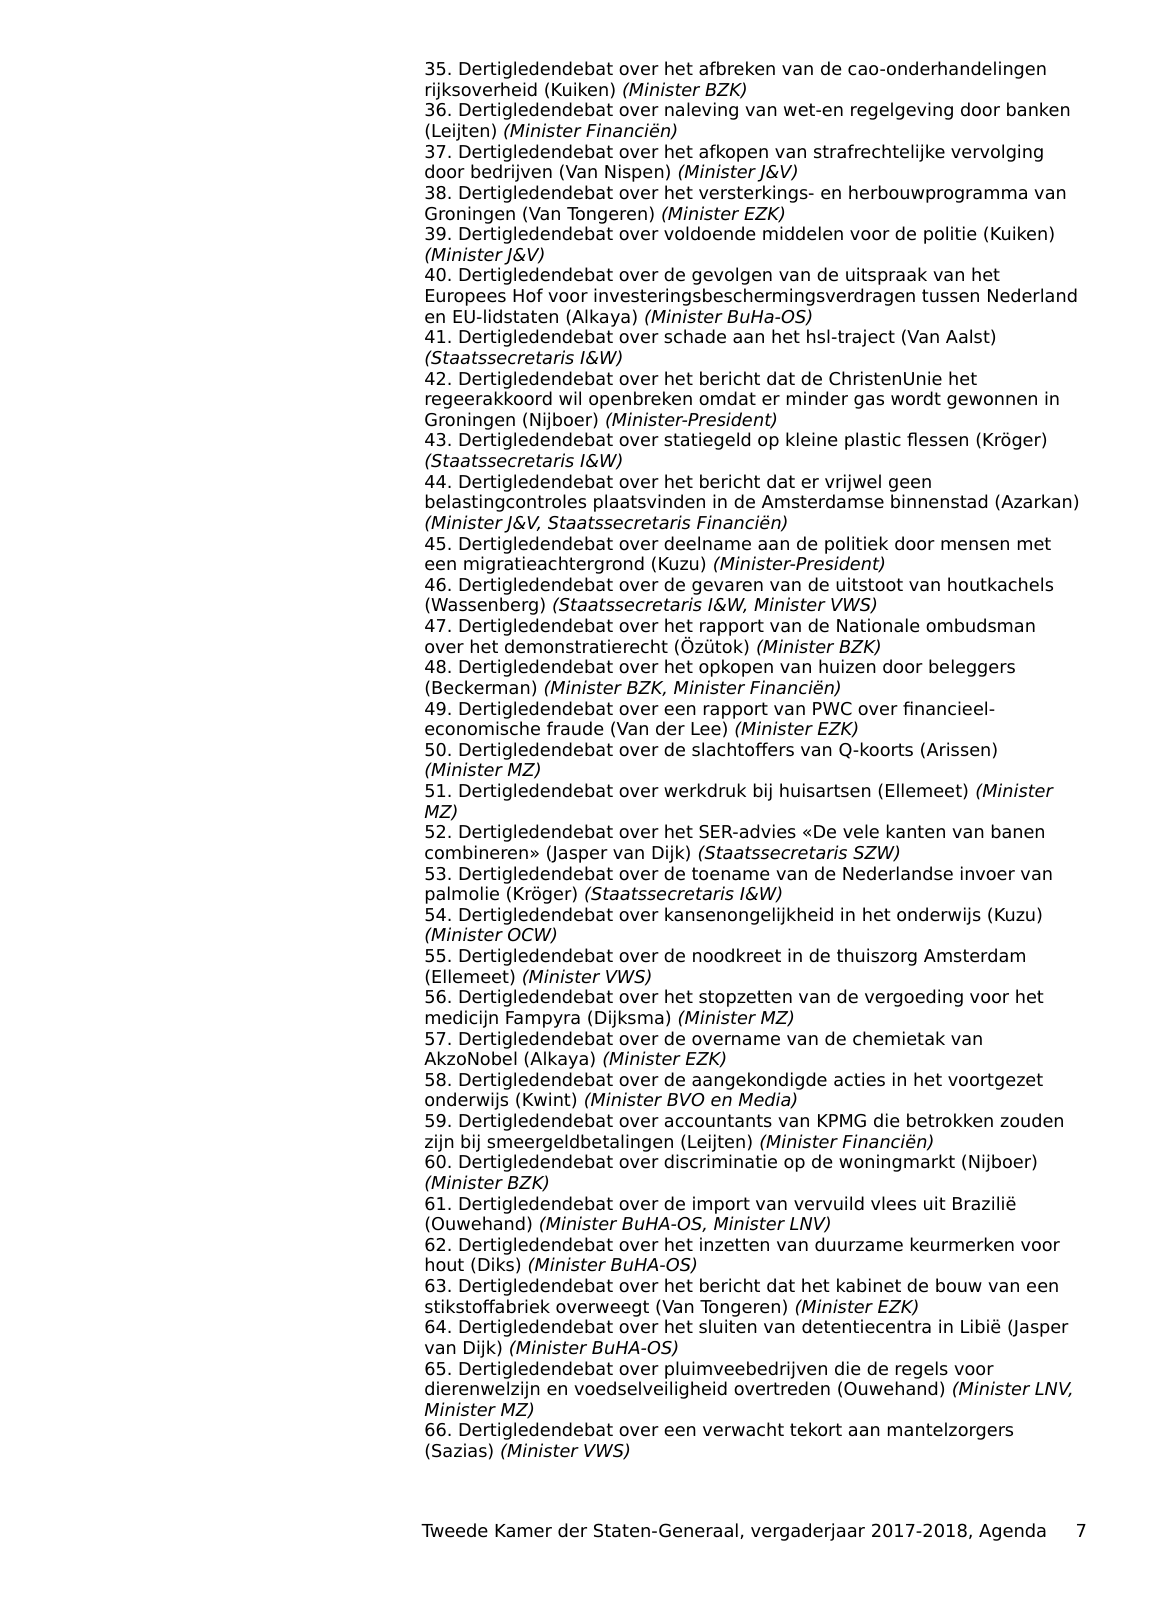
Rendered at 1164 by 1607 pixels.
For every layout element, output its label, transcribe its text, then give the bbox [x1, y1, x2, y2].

table_cell [401, 472, 418, 533]
table_cell [401, 1194, 418, 1235]
table_cell 35. Dertigledendebat over het afbreken van de cao-onderhandelingen rijksoverheid (Kuiken) (Minister BZK) [418, 59, 1087, 100]
table_cell [77, 1070, 401, 1111]
table_cell 48. Dertigledendebat over het opkopen van huizen door beleggers (Beckerman) (Minister BZK, Minister Financiën) [418, 657, 1087, 698]
table_cell 56. Dertigledendebat over het stopzetten van de vergoeding voor het medicijn Fampyra (Dijksma) (Minister MZ) [418, 987, 1087, 1028]
table_cell [401, 1359, 418, 1420]
table_cell [77, 369, 401, 430]
table_cell 58. Dertigledendebat over de aangekondigde acties in het voortgezet onderwijs (Kwint) (Minister BVO en Media) [418, 1070, 1087, 1111]
table_cell [77, 59, 401, 100]
table_cell [401, 657, 418, 698]
table_cell [77, 1276, 401, 1317]
table_cell [401, 946, 418, 987]
table_cell 38. Dertigledendebat over het versterkings- en herbouwprogramma van Groningen (Van Tongeren) (Minister EZK) [418, 183, 1087, 224]
table_cell [401, 740, 418, 781]
table_cell 63. Dertigledendebat over het bericht dat het kabinet de bouw van een stikstoffabriek overweegt (Van Tongeren) (Minister EZK) [418, 1276, 1087, 1317]
table_cell [401, 1029, 418, 1070]
table_cell 44. Dertigledendebat over het bericht dat er vrijwel geen belastingcontroles plaatsvinden in de Amsterdamse binnenstad (Azarkan) (Minister J&V, Staatssecretaris Financiën) [418, 472, 1087, 533]
table_cell [401, 905, 418, 946]
table_cell [401, 1276, 418, 1317]
table_cell 53. Dertigledendebat over de toename van de Nederlandse invoer van palmolie (Kröger) (Staatssecretaris I&W) [418, 864, 1087, 905]
table_cell 49. Dertigledendebat over een rapport van PWC over financieel-economische fraude (Van der Lee) (Minister EZK) [418, 699, 1087, 740]
table_cell [77, 1317, 401, 1358]
table_cell [401, 100, 418, 142]
table_cell 37. Dertigledendebat over het afkopen van strafrechtelijke vervolging door bedrijven (Van Nispen) (Minister J&V) [418, 142, 1087, 183]
table_cell [77, 1420, 401, 1462]
table_cell [77, 740, 401, 781]
table_cell [401, 699, 418, 740]
table_cell [77, 1152, 401, 1193]
table_cell [77, 864, 401, 905]
table_cell 50. Dertigledendebat over de slachtoffers van Q-koorts (Arissen) (Minister MZ) [418, 740, 1087, 781]
table_cell [401, 327, 418, 368]
table_cell [401, 987, 418, 1028]
table_cell 61. Dertigledendebat over de import van vervuild vlees uit Brazilië (Ouwehand) (Minister BuHA-OS, Minister LNV) [418, 1194, 1087, 1235]
table_cell 39. Dertigledendebat over voldoende middelen voor de politie (Kuiken) (Minister J&V) [418, 224, 1087, 265]
table_cell 45. Dertigledendebat over deelname aan de politiek door mensen met een migratieachtergrond (Kuzu) (Minister-President) [418, 534, 1087, 575]
table_cell [77, 946, 401, 987]
table_cell [77, 430, 401, 472]
table_cell [77, 1235, 401, 1276]
table_cell [77, 822, 401, 863]
table_cell [77, 327, 401, 368]
table_cell 60. Dertigledendebat over discriminatie op de woningmarkt (Nijboer) (Minister BZK) [418, 1152, 1087, 1193]
table_cell 40. Dertigledendebat over de gevolgen van de uitspraak van het Europees Hof voor investeringsbeschermingsverdragen tussen Nederland en EU-lidstaten (Alkaya) (Minister BuHa-OS) [418, 265, 1087, 327]
table_cell 42. Dertigledendebat over het bericht dat de ChristenUnie het regeerakkoord wil openbreken omdat er minder gas wordt gewonnen in Groningen (Nijboer) (Minister-President) [418, 369, 1087, 430]
table_cell 55. Dertigledendebat over de noodkreet in de thuiszorg Amsterdam (Ellemeet) (Minister VWS) [418, 946, 1087, 987]
table_cell 47. Dertigledendebat over het rapport van de Nationale ombudsman over het demonstratierecht (Özütok) (Minister BZK) [418, 616, 1087, 657]
table_cell [401, 1420, 418, 1462]
table_cell [401, 1070, 418, 1111]
table_cell [401, 224, 418, 265]
table_cell [77, 781, 401, 822]
table_cell 64. Dertigledendebat over het sluiten van detentiecentra in Libië (Jasper van Dijk) (Minister BuHA-OS) [418, 1317, 1087, 1358]
table_cell [77, 575, 401, 616]
table_cell [401, 1111, 418, 1152]
table_cell 52. Dertigledendebat over het SER-advies «De vele kanten van banen combineren» (Jasper van Dijk) (Staatssecretaris SZW) [418, 822, 1087, 863]
table_cell 46. Dertigledendebat over de gevaren van de uitstoot van houtkachels (Wassenberg) (Staatssecretaris I&W, Minister VWS) [418, 575, 1087, 616]
table_cell [401, 59, 418, 100]
table_cell [401, 1152, 418, 1193]
table_cell [401, 822, 418, 863]
table_cell [401, 616, 418, 657]
table_cell [77, 224, 401, 265]
table_cell [77, 657, 401, 698]
table_cell [401, 183, 418, 224]
table_cell [77, 534, 401, 575]
table_cell [401, 142, 418, 183]
table_cell 62. Dertigledendebat over het inzetten van duurzame keurmerken voor hout (Diks) (Minister BuHA-OS) [418, 1235, 1087, 1276]
table_cell 41. Dertigledendebat over schade aan het hsl-traject (Van Aalst) (Staatssecretaris I&W) [418, 327, 1087, 368]
table_cell [401, 430, 418, 472]
table_cell 65. Dertigledendebat over pluimveebedrijven die de regels voor dierenwelzijn en voedselveiligheid overtreden (Ouwehand) (Minister LNV, Minister MZ) [418, 1359, 1087, 1420]
table_cell [77, 987, 401, 1028]
table_cell 51. Dertigledendebat over werkdruk bij huisartsen (Ellemeet) (Minister MZ) [418, 781, 1087, 822]
table_cell [401, 1235, 418, 1276]
table_cell [401, 1317, 418, 1358]
table_cell [77, 905, 401, 946]
table_cell 54. Dertigledendebat over kansenongelijkheid in het onderwijs (Kuzu) (Minister OCW) [418, 905, 1087, 946]
table_cell [77, 472, 401, 533]
table_cell [77, 1111, 401, 1152]
table_cell [77, 616, 401, 657]
table_cell 43. Dertigledendebat over statiegeld op kleine plastic flessen (Kröger) (Staatssecretaris I&W) [418, 430, 1087, 472]
table_cell [401, 265, 418, 327]
table_cell 36. Dertigledendebat over naleving van wet-en regelgeving door banken (Leijten) (Minister Financiën) [418, 100, 1087, 142]
table_cell [401, 864, 418, 905]
table_cell [77, 1359, 401, 1420]
table_cell [401, 534, 418, 575]
table_cell [77, 1029, 401, 1070]
table_cell [77, 142, 401, 183]
table_cell [77, 100, 401, 142]
table_cell [77, 265, 401, 327]
table_cell [77, 183, 401, 224]
table_cell 57. Dertigledendebat over de overname van de chemietak van AkzoNobel (Alkaya) (Minister EZK) [418, 1029, 1087, 1070]
table_cell [77, 699, 401, 740]
table_cell 59. Dertigledendebat over accountants van KPMG die betrokken zouden zijn bij smeergeldbetalingen (Leijten) (Minister Financiën) [418, 1111, 1087, 1152]
table_cell [401, 369, 418, 430]
table_cell 66. Dertigledendebat over een verwacht tekort aan mantelzorgers (Sazias) (Minister VWS) [418, 1420, 1087, 1462]
table_cell [401, 781, 418, 822]
table_cell [77, 1194, 401, 1235]
table_cell [401, 575, 418, 616]
